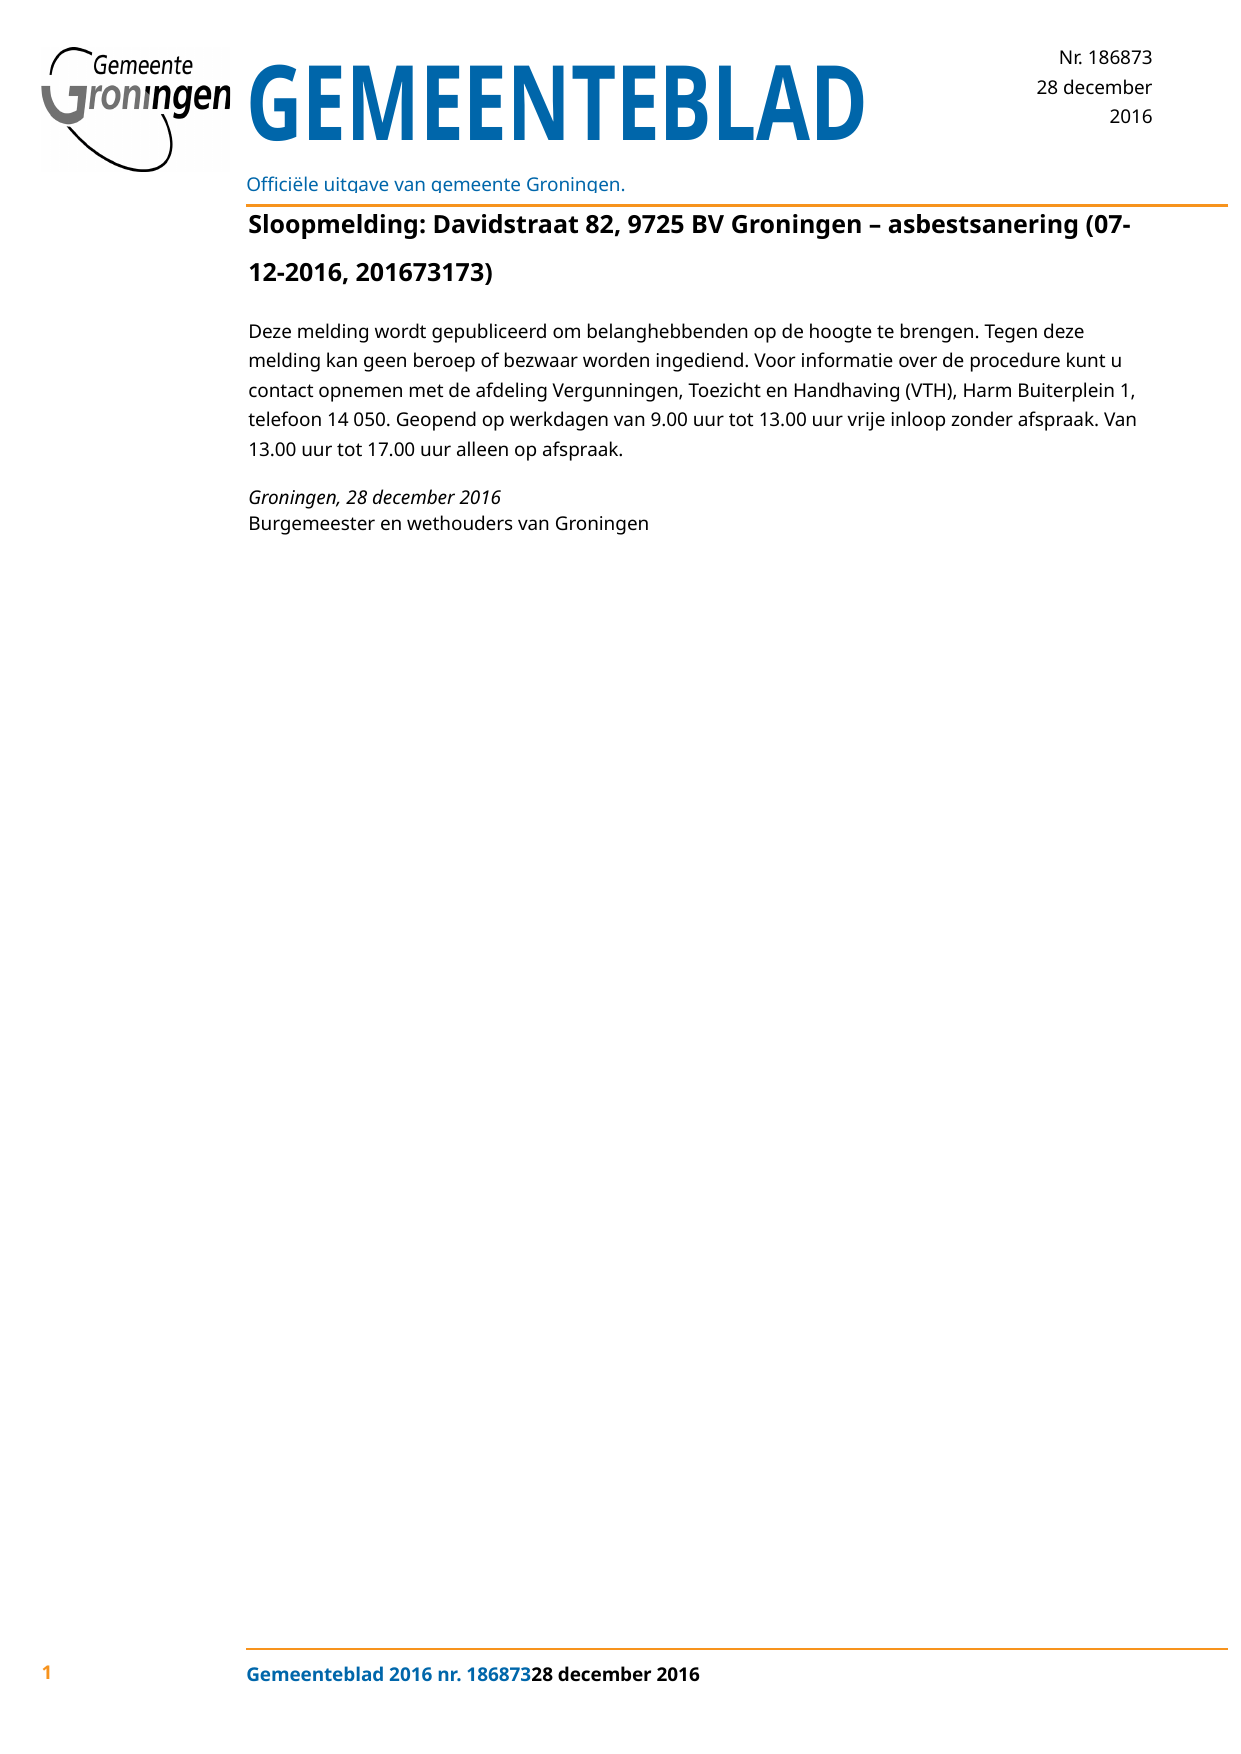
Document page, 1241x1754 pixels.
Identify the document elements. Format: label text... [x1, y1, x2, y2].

text Burgemeester en wethouders van Groningen [248, 510, 1152, 536]
text Sloopmelding: Davidstraat 82, 9725 BV Groningen – asbestsanering (07-12-2016, 201673173) [248, 207, 1152, 288]
text Deze melding wordt gepubliceerd om belanghebbenden op de hoogte te brengen. Tegen deze melding kan geen beroep of bezwaar worden ingediend. Voor informatie over de procedure kunt u contact opnemen met de afdeling Vergunningen, Toezicht en Handhaving (VTH), Harm Buiterplein 1, telefoon 14 050. Geopend op werkdagen van 9.00 uur tot 13.00 uur vrije inloop zonder afspraak. Van 13.00 uur tot 17.00 uur alleen op afspraak. [248, 318, 1152, 462]
picture [41, 47, 231, 172]
text Groningen, 28 december 2016 [248, 484, 1152, 510]
